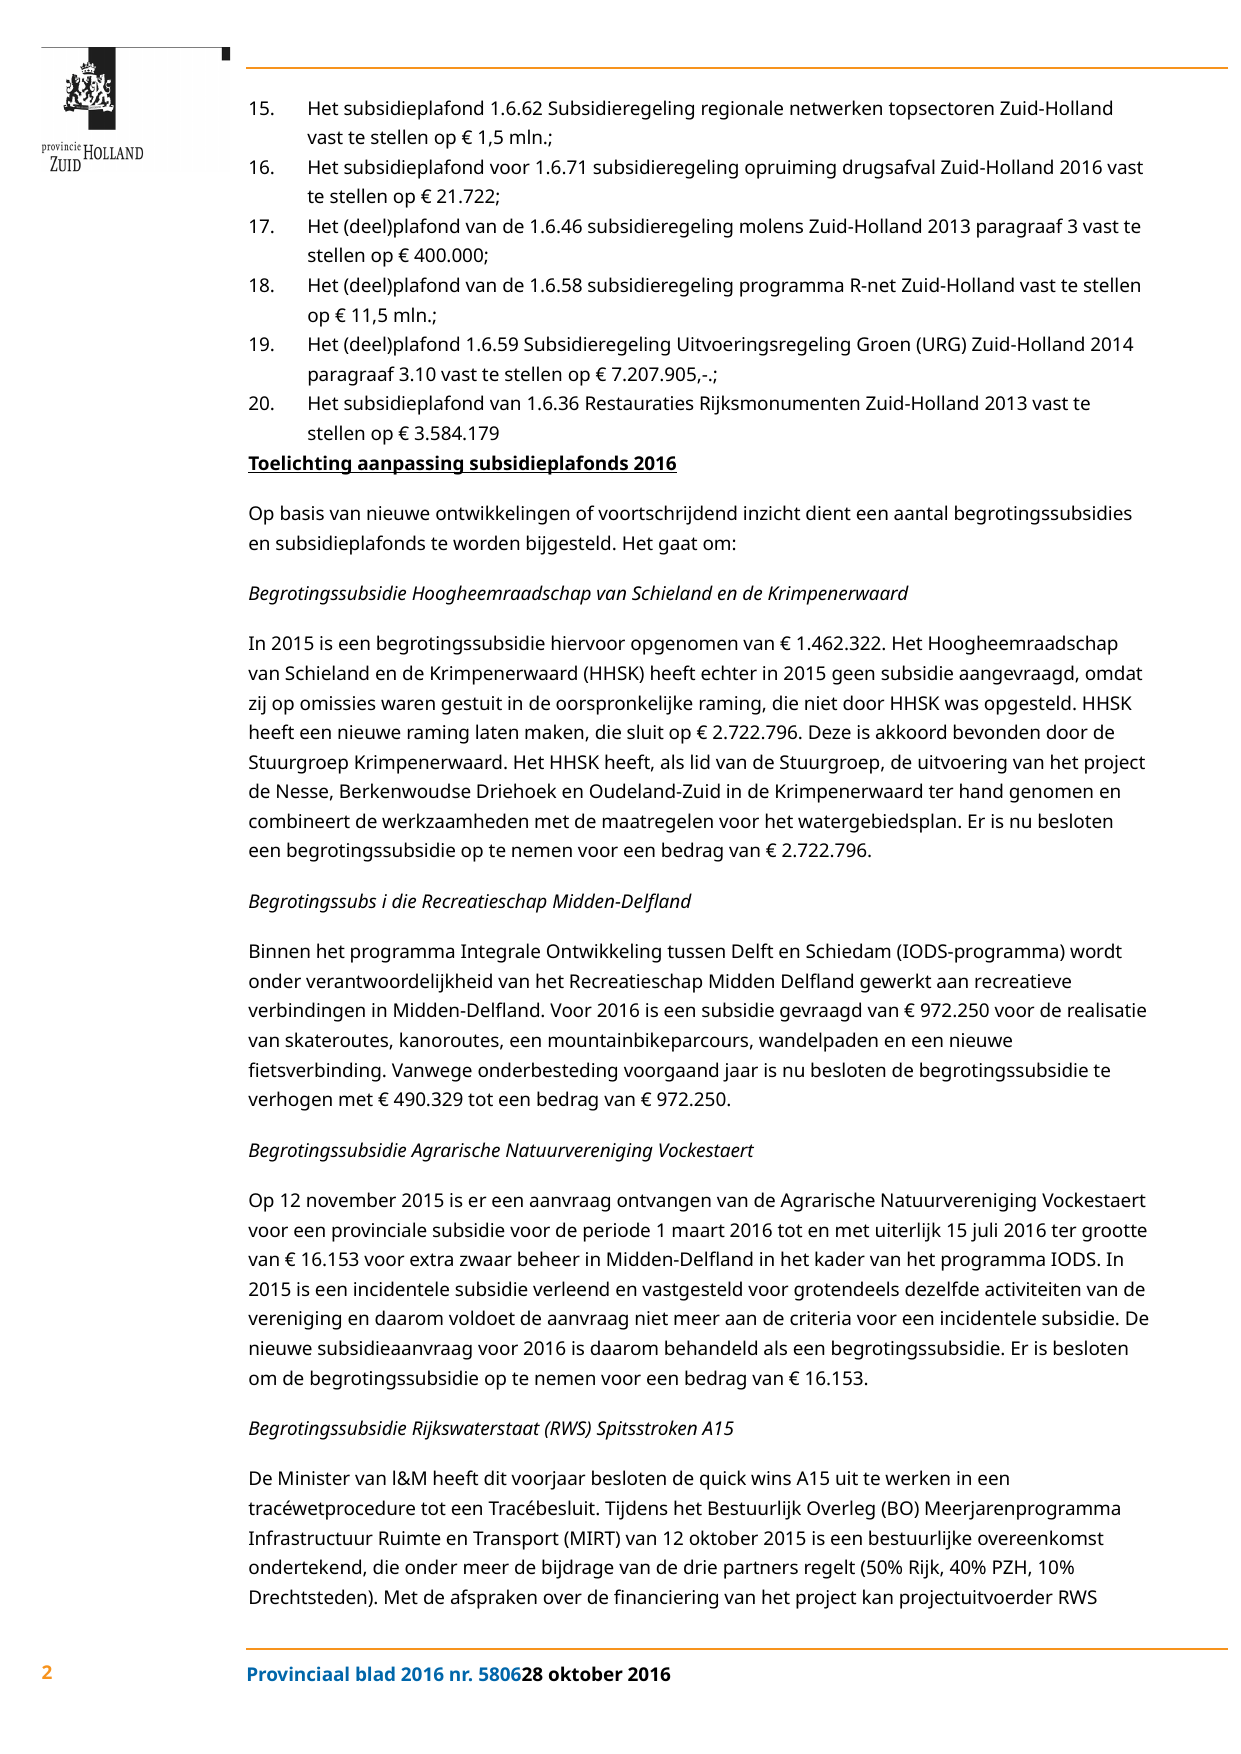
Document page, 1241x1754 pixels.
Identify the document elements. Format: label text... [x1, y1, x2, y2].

text In 2015 is een begrotingssubsidie hiervoor opgenomen van € 1.462.322. Het Hoogheemraadschap van Schieland en de Krimpenerwaard (HHSK) heeft echter in 2015 geen subsidie aangevraagd, omdat zij op omissies waren gestuit in de oorspronkelijke raming, die niet door HHSK was opgesteld. HHSK heeft een nieuwe raming laten maken, die sluit op € 2.722.796. Deze is akkoord bevonden door de Stuurgroep Krimpenerwaard. Het HHSK heeft, als lid van de Stuurgroep, de uitvoering van het project de Nesse, Berkenwoudse Driehoek en Oudeland-Zuid in de Krimpenerwaard ter hand genomen en combineert de werkzaamheden met de maatregelen voor het watergebiedsplan. Er is nu besloten een begrotingssubsidie op te nemen voor een bedrag van € 2.722.796. [248, 631, 1152, 863]
text Binnen het programma Integrale Ontwikkeling tussen Delft en Schiedam (IODS-programma) wordt onder verantwoordelijkheid van het Recreatieschap Midden Delfland gewerkt aan recreatieve verbindingen in Midden-Delfland. Voor 2016 is een subsidie gevraagd van € 972.250 voor de realisatie van skateroutes, kanoroutes, een mountainbikeparcours, wandelpaden en een nieuwe fietsverbinding. Vanwege onderbesteding voorgaand jaar is nu besloten de begrotingssubsidie te verhogen met € 490.329 tot een bedrag van € 972.250. [248, 938, 1152, 1112]
text Begrotingssubsidie Agrarische Natuurvereniging Vockestaert [248, 1137, 1152, 1163]
text De Minister van l&M heeft dit voorjaar besloten de quick wins A15 uit te werken in een tracéwetprocedure tot een Tracébesluit. Tijdens het Bestuurlijk Overleg (BO) Meerjarenprogramma Infrastructuur Ruimte en Transport (MIRT) van 12 oktober 2015 is een bestuurlijke overeenkomst ondertekend, die onder meer de bijdrage van de drie partners regelt (50% Rijk, 40% PZH, 10% Drechtsteden). Met de afspraken over de financiering van het project kan projectuitvoerder RWS [248, 1466, 1152, 1610]
text Begrotingssubsidie Hoogheemraadschap van Schieland en de Krimpenerwaard [248, 580, 1152, 606]
text Op 12 november 2015 is er een aanvraag ontvangen van de Agrarische Natuurvereniging Vockestaert voor een provinciale subsidie voor de periode 1 maart 2016 tot en met uiterlijk 15 juli 2016 ter grootte van € 16.153 voor extra zwaar beheer in Midden-Delfland in het kader van het programma IODS. In 2015 is een incidentele subsidie verleend en vastgesteld voor grotendeels dezelfde activiteiten van de vereniging en daarom voldoet de aanvraag niet meer aan de criteria voor een incidentele subsidie. De nieuwe subsidieaanvraag voor 2016 is daarom behandeld als een begrotingssubsidie. Er is besloten om de begrotingssubsidie op te nemen voor een bedrag van € 16.153. [248, 1187, 1152, 1391]
text Begrotingssubsidie Rijkswaterstaat (RWS) Spitsstroken A15 [248, 1415, 1152, 1441]
text Toelichting aanpassing subsidieplafonds 2016 [248, 450, 1152, 476]
text Op basis van nieuwe ontwikkelingen of voortschrijdend inzicht dient een aantal begrotingssubsidies en subsidieplafonds te worden bijgesteld. Het gaat om: [248, 500, 1152, 556]
text Begrotingssubs i die Recreatieschap Midden-Delfland [248, 888, 1152, 914]
list Het subsidieplafond voor 1.6.71 subsidieregeling opruiming drugsafval Zuid-Holland 2016 vast te stellen op € 21.722; [248, 154, 1152, 209]
list Het subsidieplafond 1.6.62 Subsidieregeling regionale netwerken topsectoren Zuid-Holland vast te stellen op € 1,5 mln.; [248, 95, 1152, 150]
list Het (deel)plafond 1.6.59 Subsidieregeling Uitvoeringsregeling Groen (URG) Zuid-Holland 2014 paragraaf 3.10 vast te stellen op € 7.207.905,-.; [248, 331, 1152, 387]
list Het subsidieplafond van 1.6.36 Restauraties Rijksmonumenten Zuid-Holland 2013 vast te stellen op € 3.584.179 [248, 391, 1152, 446]
list Het (deel)plafond van de 1.6.46 subsidieregeling molens Zuid-Holland 2013 paragraaf 3 vast te stellen op € 400.000; [248, 213, 1152, 268]
picture [41, 47, 231, 172]
list Het (deel)plafond van de 1.6.58 subsidieregeling programma R-net Zuid-Holland vast te stellen op € 11,5 mln.; [248, 272, 1152, 328]
